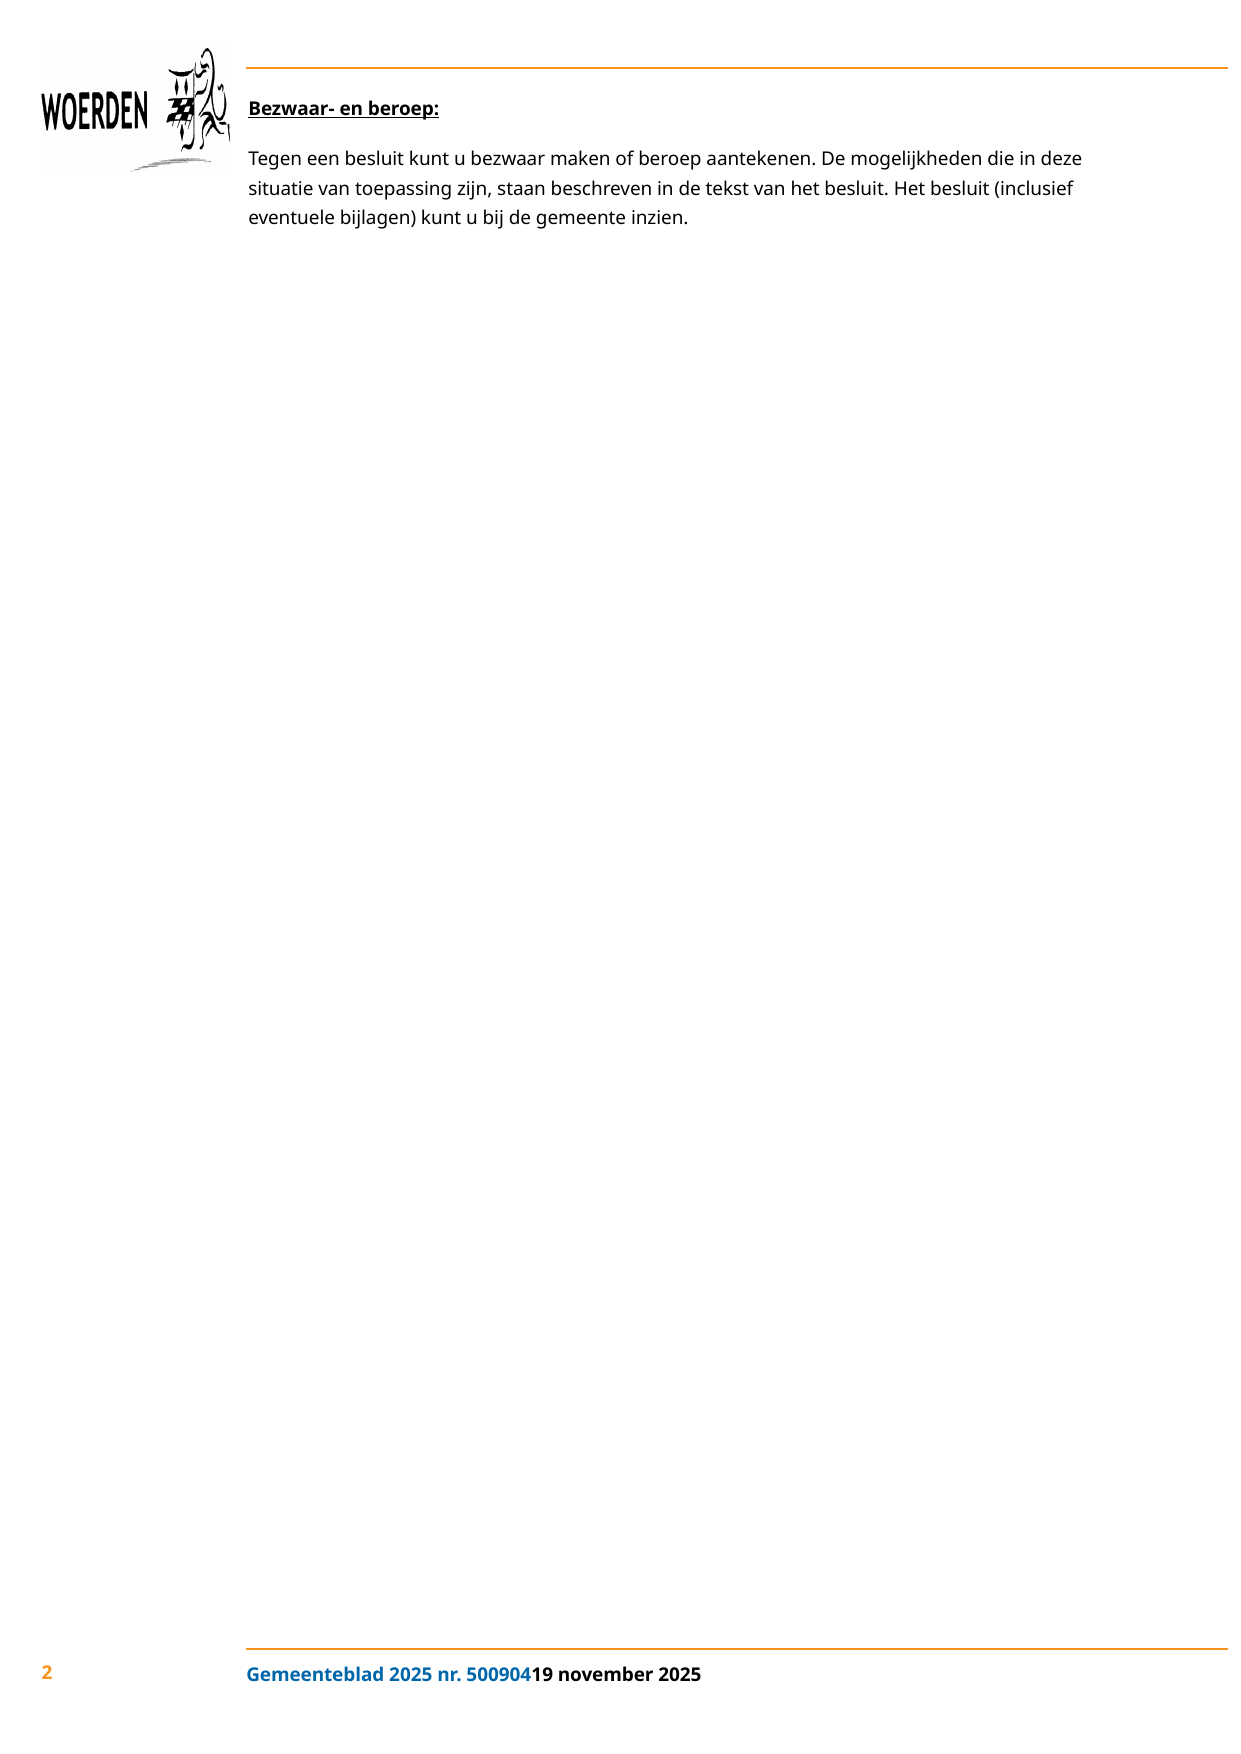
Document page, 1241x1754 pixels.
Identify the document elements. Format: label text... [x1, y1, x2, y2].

picture [41, 47, 231, 172]
text Tegen een besluit kunt u bezwaar maken of beroep aantekenen. De mogelijkheden die in deze situatie van toepassing zijn, staan beschreven in de tekst van het besluit. Het besluit (inclusief eventuele bijlagen) kunt u bij de gemeente inzien. [248, 145, 1152, 230]
text Bezwaar- en beroep: [248, 95, 1152, 121]
